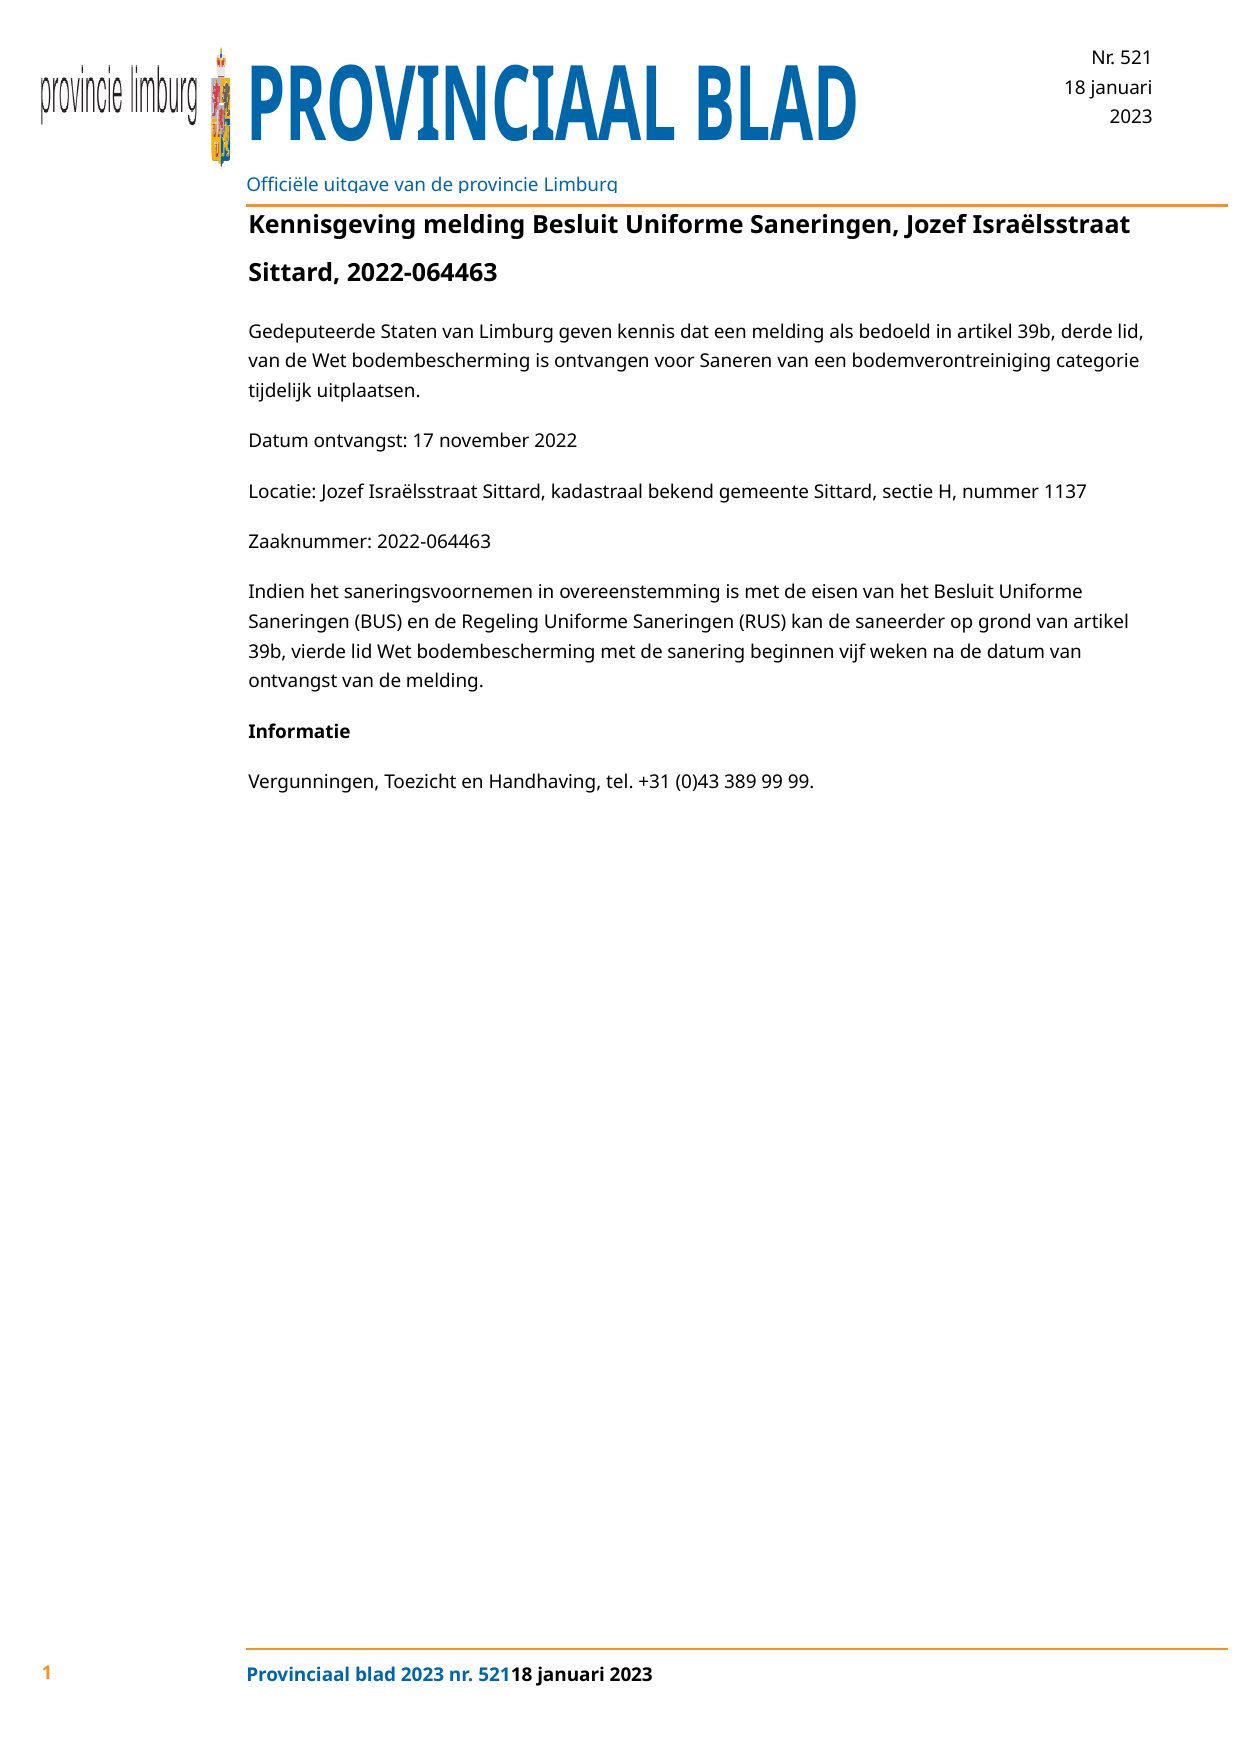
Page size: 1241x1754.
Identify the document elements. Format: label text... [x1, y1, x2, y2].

text Indien het saneringsvoornemen in overeenstemming is met de eisen van het Besluit Uniforme Saneringen (BUS) en de Regeling Uniforme Saneringen (RUS) kan de saneerder op grond van artikel 39b, vierde lid Wet bodembescherming met de sanering beginnen vijf weken na de datum van ontvangst van de melding. [248, 579, 1152, 693]
text Vergunningen, Toezicht en Handhaving, tel. +31 (0)43 389 99 99. [248, 768, 1152, 794]
text Datum ontvangst: 17 november 2022 [248, 427, 1152, 453]
picture [41, 47, 231, 172]
text Kennisgeving melding Besluit Uniforme Saneringen, Jozef Israëlsstraat Sittard, 2022-064463 [248, 207, 1152, 288]
text Locatie: Jozef Israëlsstraat Sittard, kadastraal bekend gemeente Sittard, sectie H, nummer 1137 [248, 478, 1152, 504]
text Informatie [248, 718, 1152, 744]
text Gedeputeerde Staten van Limburg geven kennis dat een melding als bedoeld in artikel 39b, derde lid, van de Wet bodembescherming is ontvangen voor Saneren van een bodemverontreiniging categorie tijdelijk uitplaatsen. [248, 318, 1152, 403]
text Zaaknummer: 2022-064463 [248, 528, 1152, 554]
